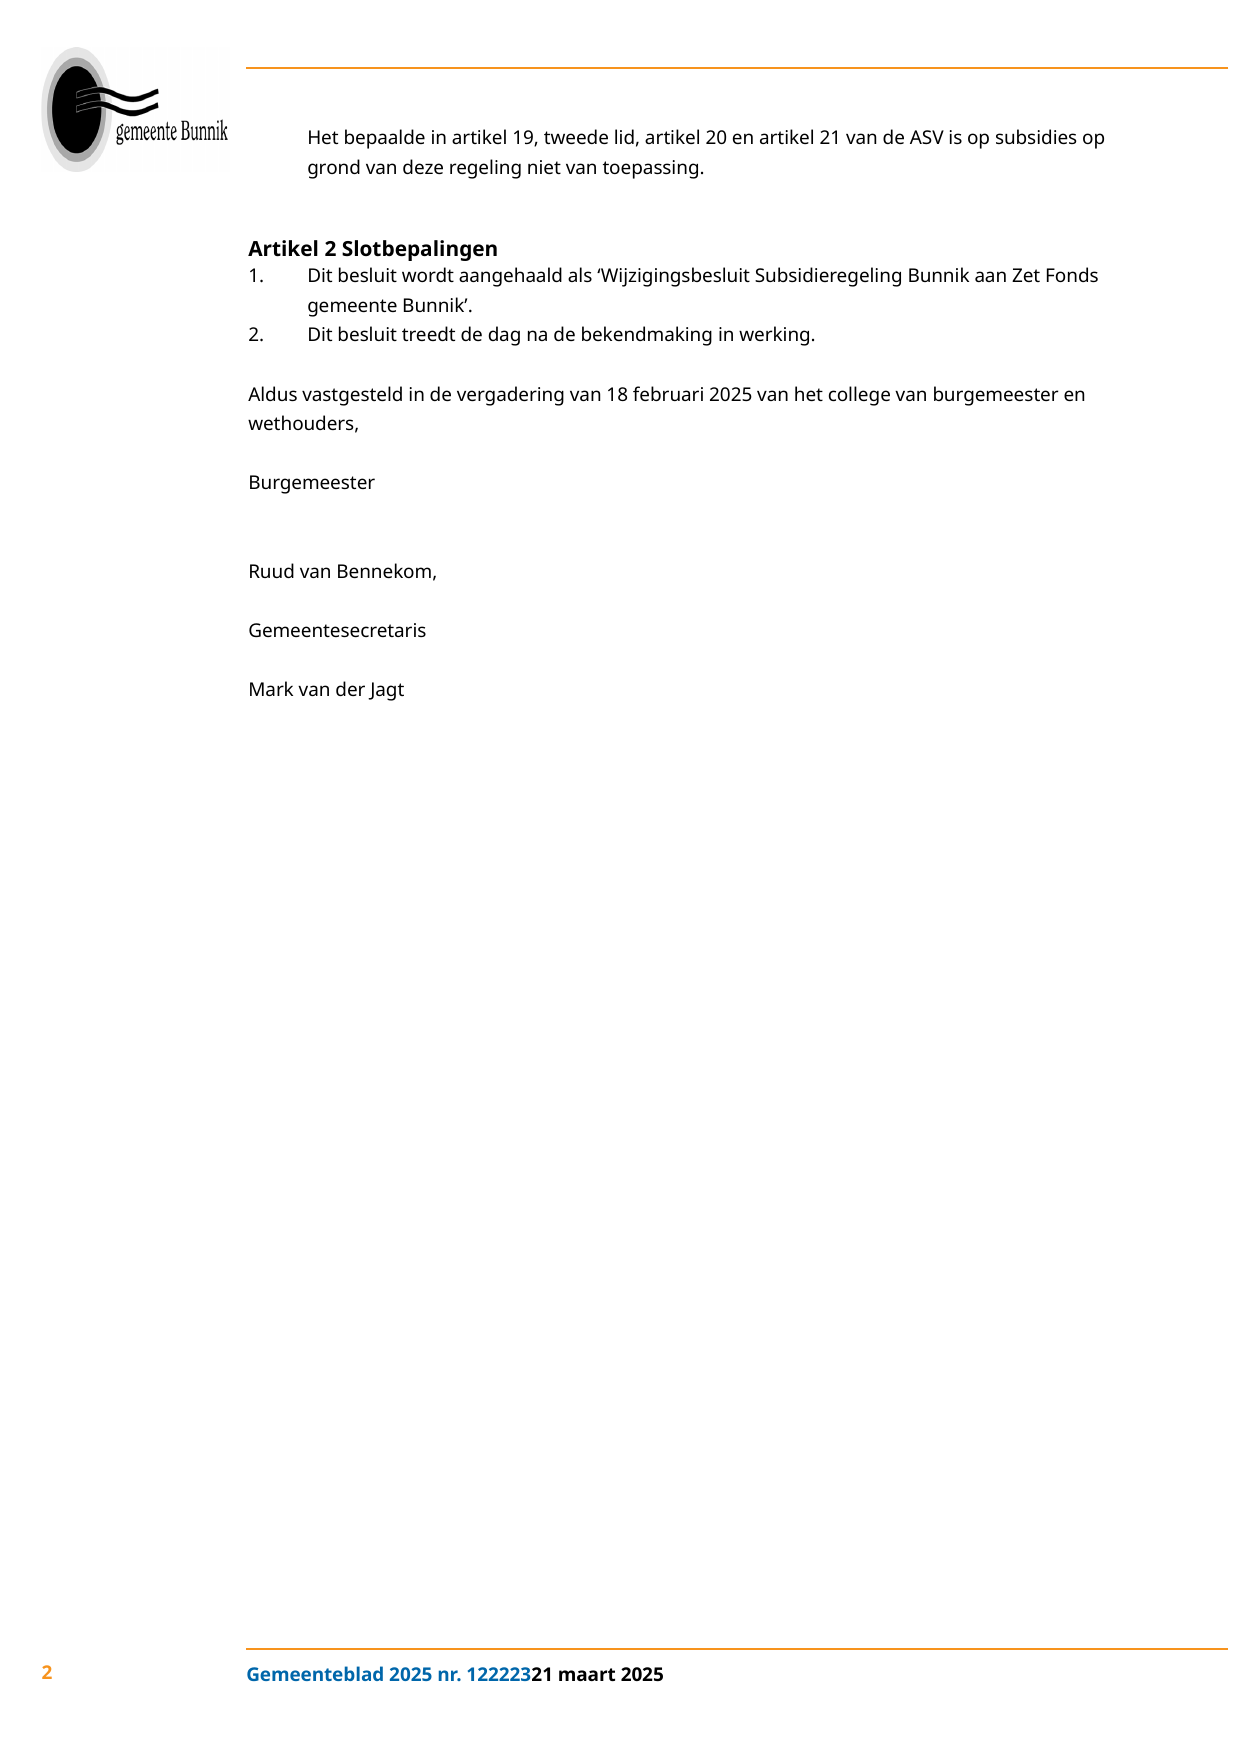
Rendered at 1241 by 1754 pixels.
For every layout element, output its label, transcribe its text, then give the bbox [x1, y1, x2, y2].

text Ruud van Bennekom, [248, 558, 1152, 584]
list Dit besluit treedt de dag na de bekendmaking in werking. [248, 322, 1152, 347]
list Het bepaalde in artikel 19, tweede lid, artikel 20 en artikel 21 van de ASV is op subsidies op grond van deze regeling niet van toepassing. [248, 124, 1152, 180]
text Artikel 2 Slotbepalingen [248, 234, 1152, 262]
list Dit besluit wordt aangehaald als ‘Wijzigingsbesluit Subsidieregeling Bunnik aan Zet Fonds gemeente Bunnik’. [248, 262, 1152, 318]
picture [41, 47, 231, 172]
text Burgemeester [248, 469, 1152, 495]
text Gemeentesecretaris [248, 617, 1152, 643]
text Mark van der Jagt [248, 677, 1152, 702]
text Aldus vastgesteld in de vergadering van 18 februari 2025 van het college van burgemeester en wethouders, [248, 381, 1152, 436]
